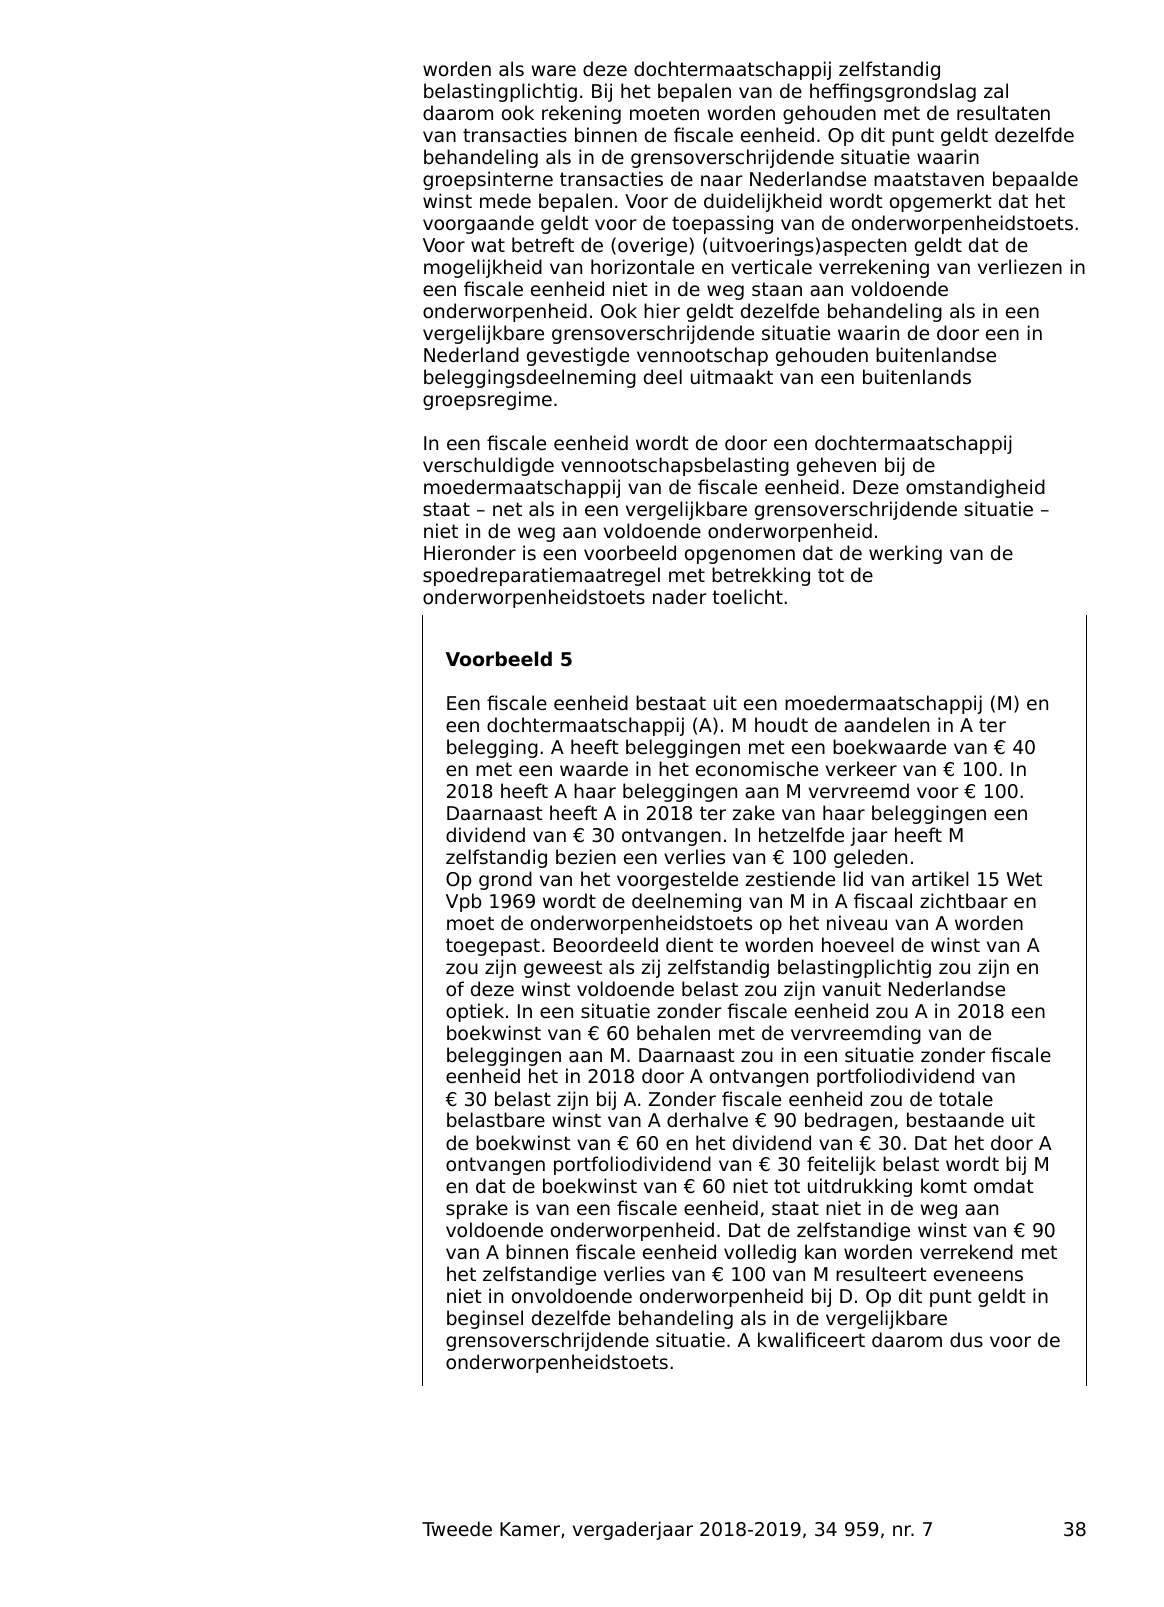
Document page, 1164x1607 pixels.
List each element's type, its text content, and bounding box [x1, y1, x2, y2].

text In een fiscale eenheid wordt de door een dochtermaatschappij verschuldigde vennootschapsbelasting geheven bij de moedermaatschappij van de fiscale eenheid. Deze omstandigheid staat – net als in een vergelijkbare grensoverschrijdende situatie – niet in de weg aan voldoende onderworpenheid. [422, 433, 1087, 543]
text worden als ware deze dochtermaatschappij zelfstandig belastingplichtig. Bij het bepalen van de heffingsgrondslag zal daarom ook rekening moeten worden gehouden met de resultaten van transacties binnen de fiscale eenheid. Op dit punt geldt dezelfde behandeling als in de grensoverschrijdende situatie waarin groepsinterne transacties de naar Nederlandse maatstaven bepaalde winst mede bepalen. Voor de duidelijkheid wordt opgemerkt dat het voorgaande geldt voor de toepassing van de onderworpenheidstoets. Voor wat betreft de (overige) (uitvoerings)aspecten geldt dat de mogelijkheid van horizontale en verticale verrekening van verliezen in een fiscale eenheid niet in de weg staan aan voldoende onderworpenheid. Ook hier geldt dezelfde behandeling als in een vergelijkbare grensoverschrijdende situatie waarin de door een in Nederland gevestigde vennootschap gehouden buitenlandse beleggingsdeelneming deel uitmaakt van een buitenlands groepsregime. [422, 59, 1087, 411]
text Hieronder is een voorbeeld opgenomen dat de werking van de spoedreparatiemaatregel met betrekking tot de onderworpenheidstoets nader toelicht. [422, 543, 1087, 609]
table_header Voorbeeld 5 Een fiscale eenheid bestaat uit een moedermaatschappij (M) en een dochtermaatschappij (A). M houdt de aandelen in A ter belegging. A heeft beleggingen met een boekwaarde van € 40 en met een waarde in het economische verkeer van € 100. In 2018 heeft A haar beleggingen aan M vervreemd voor € 100. Daarnaast heeft A in 2018 ter zake van haar beleggingen een dividend van € 30 ontvangen. In hetzelfde jaar heeft M zelfstandig bezien een verlies van € 100 geleden. Op grond van het voorgestelde zestiende lid van artikel 15 Wet Vpb 1969 wordt de deelneming van M in A fiscaal zichtbaar en moet de onderworpenheidstoets op het niveau van A worden toegepast. Beoordeeld dient te worden hoeveel de winst van A zou zijn geweest als zij zelfstandig belastingplichtig zou zijn en of deze winst voldoende belast zou zijn vanuit Nederlandse optiek. In een situatie zonder fiscale eenheid zou A in 2018 een boekwinst van € 60 behalen met de vervreemding van de beleggingen aan M. Daarnaast zou in een situatie zonder fiscale eenheid het in 2018 door A ontvangen portfoliodividend van € 30 belast zijn bij A. Zonder fiscale eenheid zou de totale belastbare winst van A derhalve € 90 bedragen, bestaande uit de boekwinst van € 60 en het dividend van € 30. Dat het door A ontvangen portfoliodividend van € 30 feitelijk belast wordt bij M en dat de boekwinst van € 60 niet tot uitdrukking komt omdat sprake is van een fiscale eenheid, staat niet in de weg aan voldoende onderworpenheid. Dat de zelfstandige winst van € 90 van A binnen fiscale eenheid volledig kan worden verrekend met het zelfstandige verlies van € 100 van M resulteert eveneens niet in onvoldoende onderworpenheid bij D. Op dit punt geldt in beginsel dezelfde behandeling als in de vergelijkbare grensoverschrijdende situatie. A kwalificeert daarom dus voor de onderworpenheidstoets. [423, 615, 1086, 1386]
